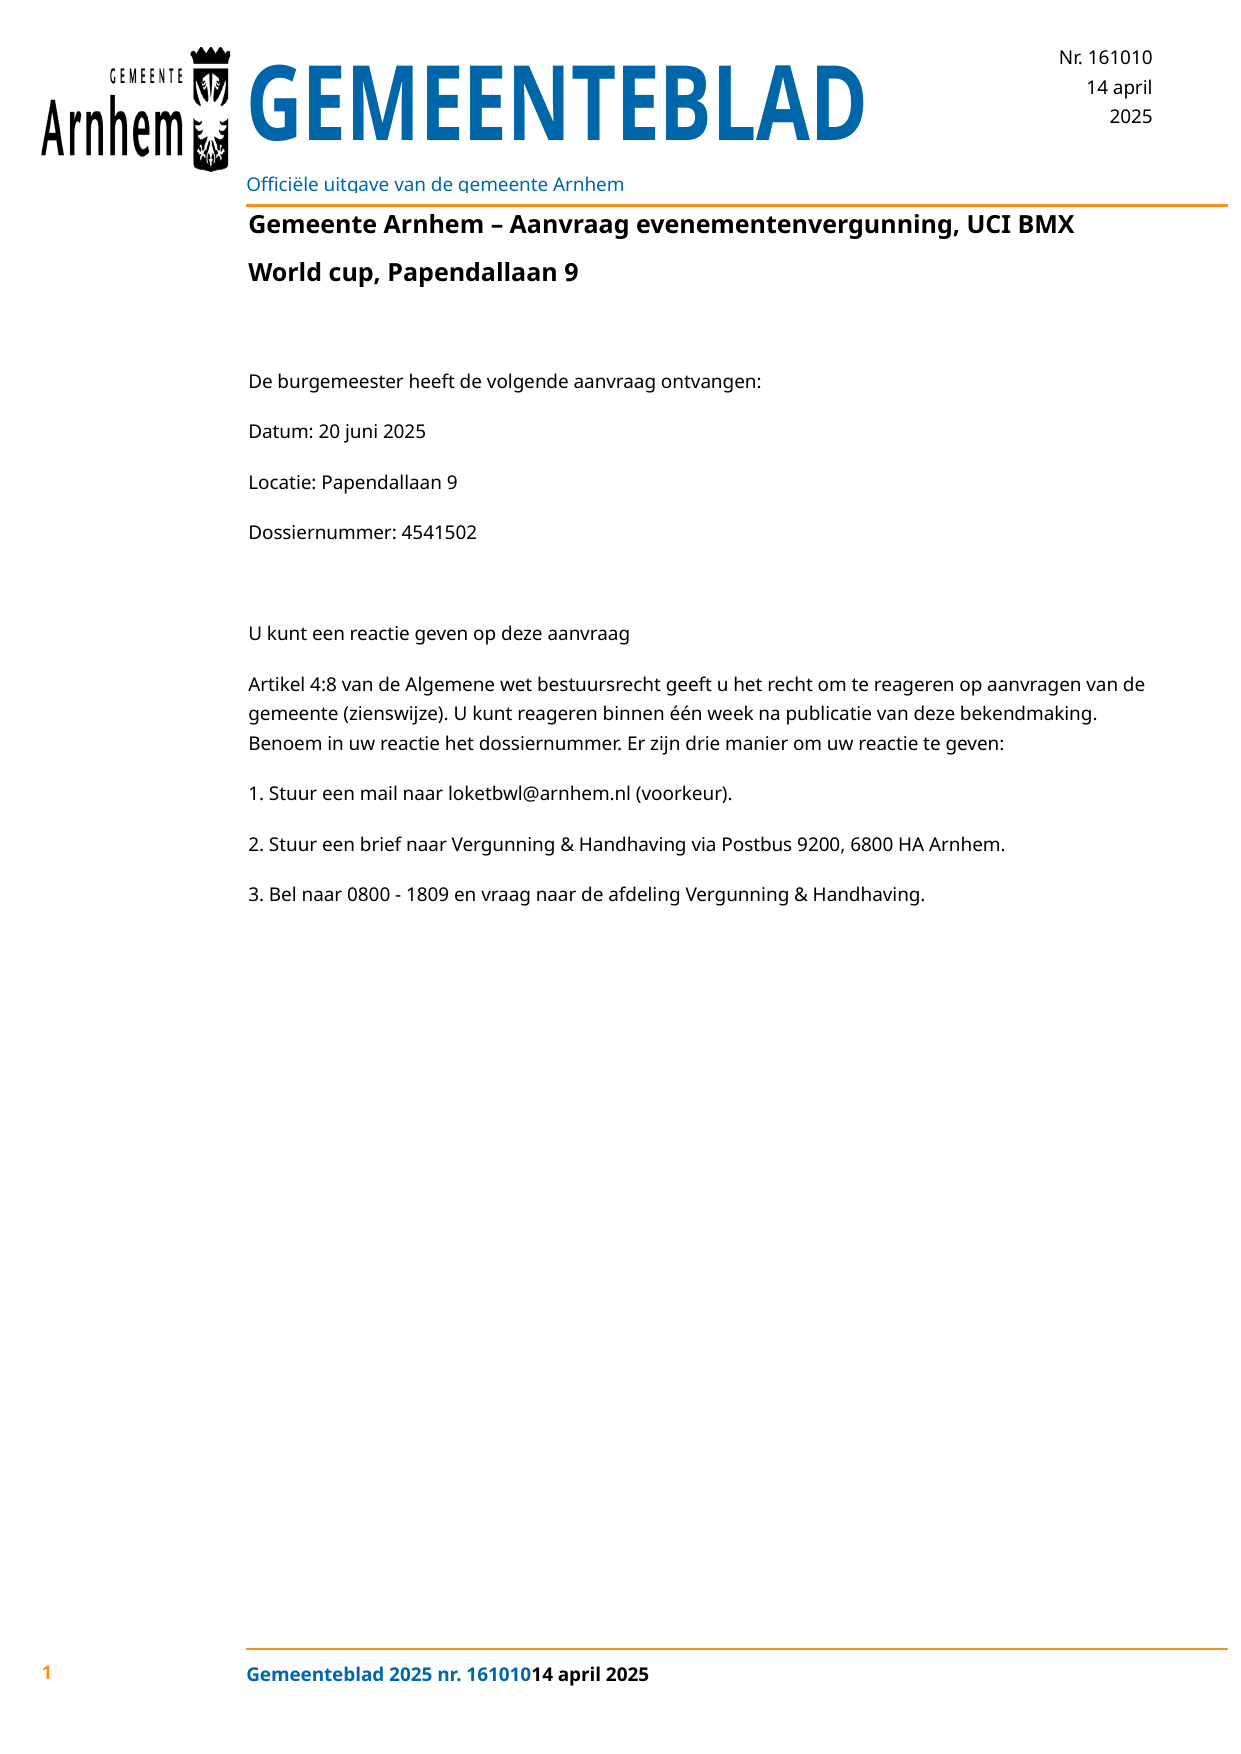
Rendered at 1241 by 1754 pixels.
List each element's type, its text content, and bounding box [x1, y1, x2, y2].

text Dossiernummer: 4541502 [248, 519, 1152, 545]
text Datum: 20 juni 2025 [248, 419, 1152, 444]
text Artikel 4:8 van de Algemene wet bestuursrecht geeft u het recht om te reageren op aanvragen van de gemeente (zienswijze). U kunt reageren binnen één week na publicatie van deze bekendmaking. Benoem in uw reactie het dossiernummer. Er zijn drie manier om uw reactie te geven: [248, 671, 1152, 756]
picture [41, 47, 231, 172]
text De burgemeester heeft de volgende aanvraag ontvangen: [248, 368, 1152, 394]
text Locatie: Papendallaan 9 [248, 469, 1152, 495]
text 2. Stuur een brief naar Vergunning & Handhaving via Postbus 9200, 6800 HA Arnhem. [248, 831, 1152, 857]
text 3. Bel naar 0800 - 1809 en vraag naar de afdeling Vergunning & Handhaving. [248, 881, 1152, 907]
text U kunt een reactie geven op deze aanvraag [248, 620, 1152, 646]
text 1. Stuur een mail naar loketbwl@arnhem.nl (voorkeur). [248, 780, 1152, 806]
text Gemeente Arnhem – Aanvraag evenementenvergunning, UCI BMX World cup, Papendallaan 9 [248, 207, 1152, 288]
